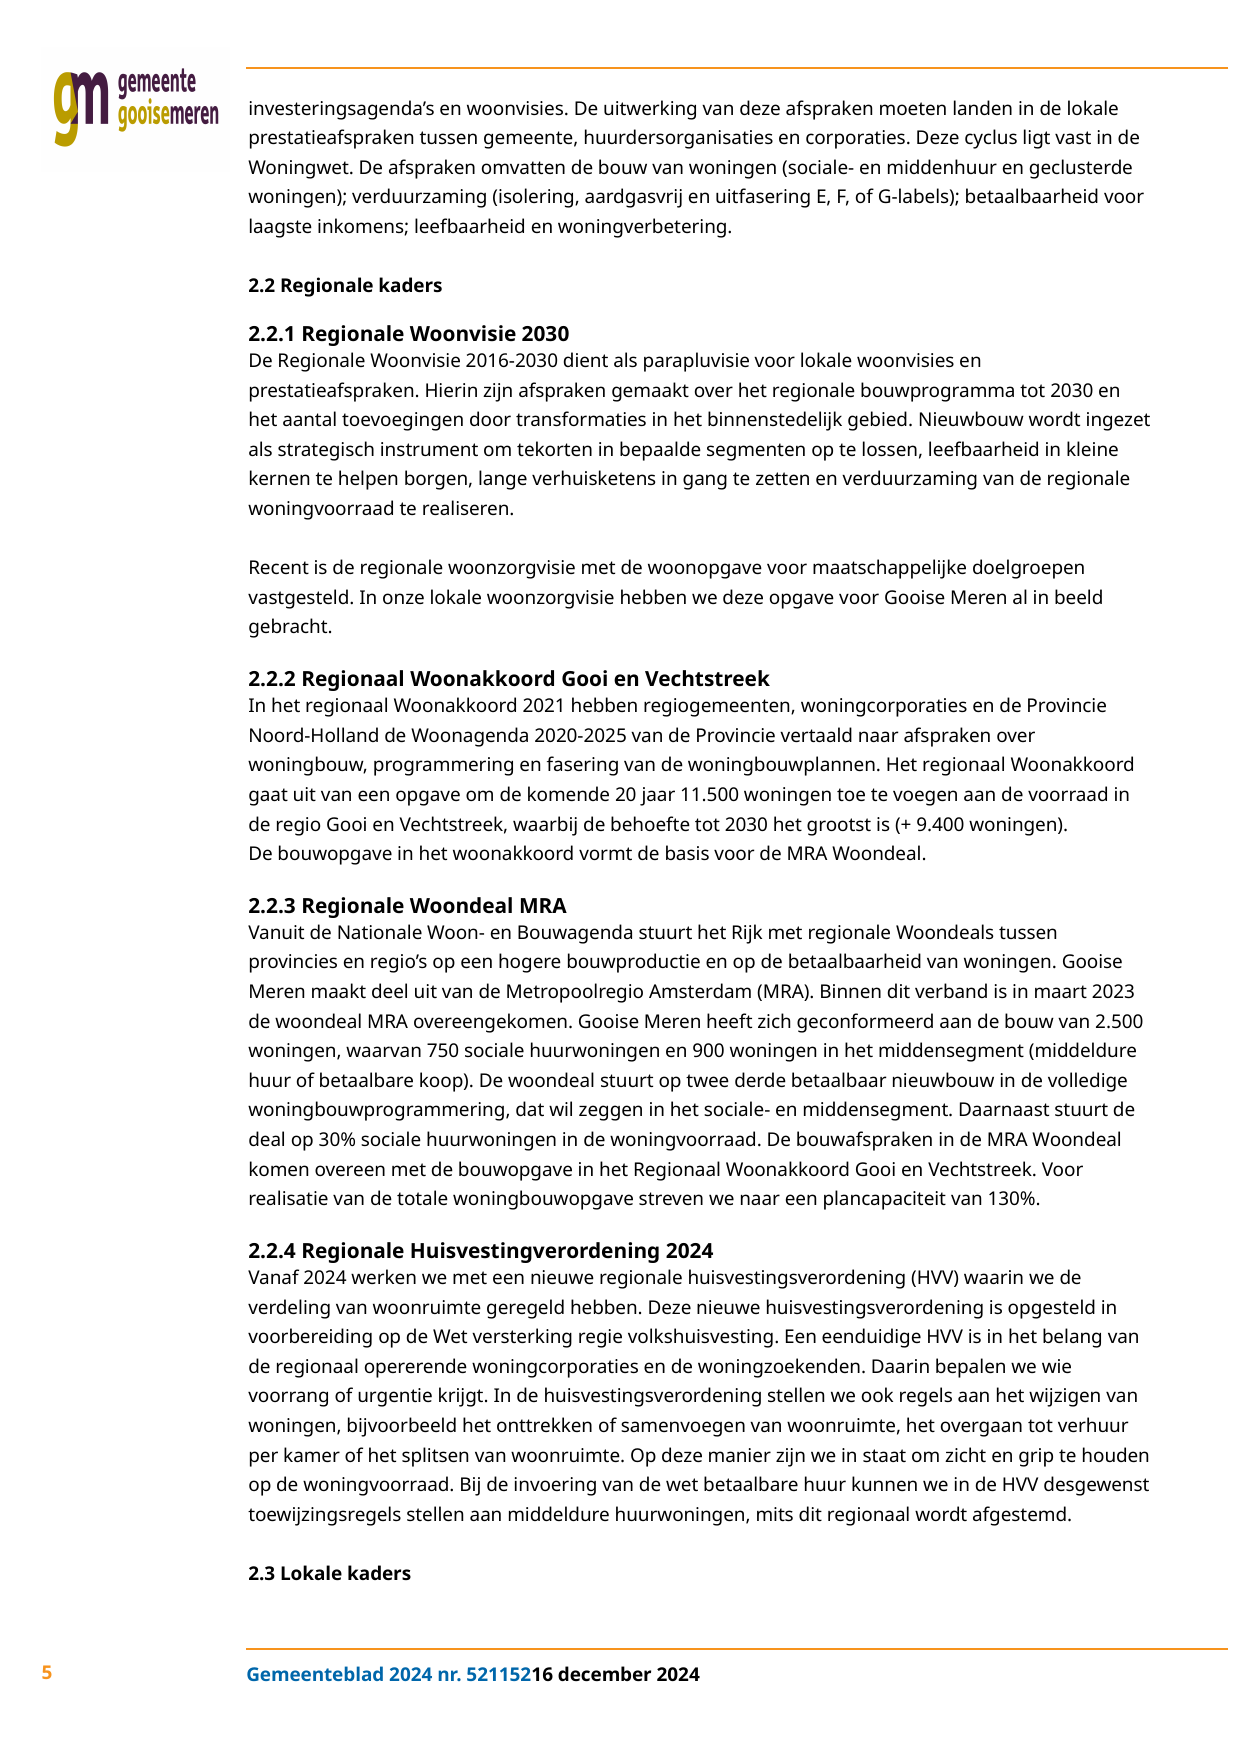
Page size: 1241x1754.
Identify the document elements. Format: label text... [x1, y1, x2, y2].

text 2.2.2 Regionaal Woonakkoord Gooi en Vechtstreek [248, 664, 1152, 692]
text Recent is de regionale woonzorgvisie met de woonopgave voor maatschappelijke doelgroepen vastgesteld. In onze lokale woonzorgvisie hebben we deze opgave voor Gooise Meren al in beeld gebracht. [248, 554, 1152, 639]
text 2.3 Lokale kaders [248, 1560, 1152, 1586]
text De bouwopgave in het woonakkoord vormt de basis voor de MRA Woondeal. [248, 840, 1152, 866]
picture [41, 47, 231, 172]
text Vanaf 2024 werken we met een nieuwe regionale huisvestingsverordening (HVV) waarin we de verdeling van woonruimte geregeld hebben. Deze nieuwe huisvestingsverordening is opgesteld in voorbereiding op de Wet versterking regie volkshuisvesting. Een eenduidige HVV is in het belang van de regionaal opererende woningcorporaties en de woningzoekenden. Daarin bepalen we wie voorrang of urgentie krijgt. In de huisvestingsverordening stellen we ook regels aan het wijzigen van woningen, bijvoorbeeld het onttrekken of samenvoegen van woonruimte, het overgaan tot verhuur per kamer of het splitsen van woonruimte. Op deze manier zijn we in staat om zicht en grip te houden op de woningvoorraad. Bij de invoering van de wet betaalbare huur kunnen we in de HVV desgewenst toewijzingsregels stellen aan middeldure huurwoningen, mits dit regionaal wordt afgestemd. [248, 1264, 1152, 1527]
text Vanuit de Nationale Woon- en Bouwagenda stuurt het Rijk met regionale Woondeals tussen provincies en regio’s op een hogere bouwproductie en op de betaalbaarheid van woningen. Gooise Meren maakt deel uit van de Metropoolregio Amsterdam (MRA). Binnen dit verband is in maart 2023 de woondeal MRA overeengekomen. Gooise Meren heeft zich geconformeerd aan de bouw van 2.500 woningen, waarvan 750 sociale huurwoningen en 900 woningen in het middensegment (middeldure huur of betaalbare koop). De woondeal stuurt op twee derde betaalbaar nieuwbouw in de volledige woningbouwprogrammering, dat wil zeggen in het sociale- en middensegment. Daarnaast stuurt de deal op 30% sociale huurwoningen in de woningvoorraad. De bouwafspraken in de MRA Woondeal komen overeen met de bouwopgave in het Regionaal Woonakkoord Gooi en Vechtstreek. Voor realisatie van de totale woningbouwopgave streven we naar een plancapaciteit van 130%. [248, 919, 1152, 1211]
text 2.2 Regionale kaders [248, 272, 1152, 298]
text De Regionale Woonvisie 2016-2030 dient als parapluvisie voor lokale woonvisies en prestatieafspraken. Hierin zijn afspraken gemaakt over het regionale bouwprogramma tot 2030 en het aantal toevoegingen door transformaties in het binnenstedelijk gebied. Nieuwbouw wordt ingezet als strategisch instrument om tekorten in bepaalde segmenten op te lossen, leefbaarheid in kleine kernen te helpen borgen, lange verhuisketens in gang te zetten en verduurzaming van de regionale woningvoorraad te realiseren. [248, 347, 1152, 521]
text 2.2.1 Regionale Woonvisie 2030 [248, 319, 1152, 347]
text 2.2.4 Regionale Huisvestingverordening 2024 [248, 1236, 1152, 1264]
text 2.2.3 Regionale Woondeal MRA [248, 891, 1152, 919]
text investeringsagenda’s en woonvisies. De uitwerking van deze afspraken moeten landen in de lokale prestatieafspraken tussen gemeente, huurdersorganisaties en corporaties. Deze cyclus ligt vast in de Woningwet. De afspraken omvatten de bouw van woningen (sociale- en middenhuur en geclusterde woningen); verduurzaming (isolering, aardgasvrij en uitfasering E, F, of G-labels); betaalbaarheid voor laagste inkomens; leefbaarheid en woningverbetering. [248, 95, 1152, 239]
text In het regionaal Woonakkoord 2021 hebben regiogemeenten, woningcorporaties en de Provincie Noord-Holland de Woonagenda 2020-2025 van de Provincie vertaald naar afspraken over woningbouw, programmering en fasering van de woningbouwplannen. Het regionaal Woonakkoord gaat uit van een opgave om de komende 20 jaar 11.500 woningen toe te voegen aan de voorraad in de regio Gooi en Vechtstreek, waarbij de behoefte tot 2030 het grootst is (+ 9.400 woningen). [248, 692, 1152, 836]
